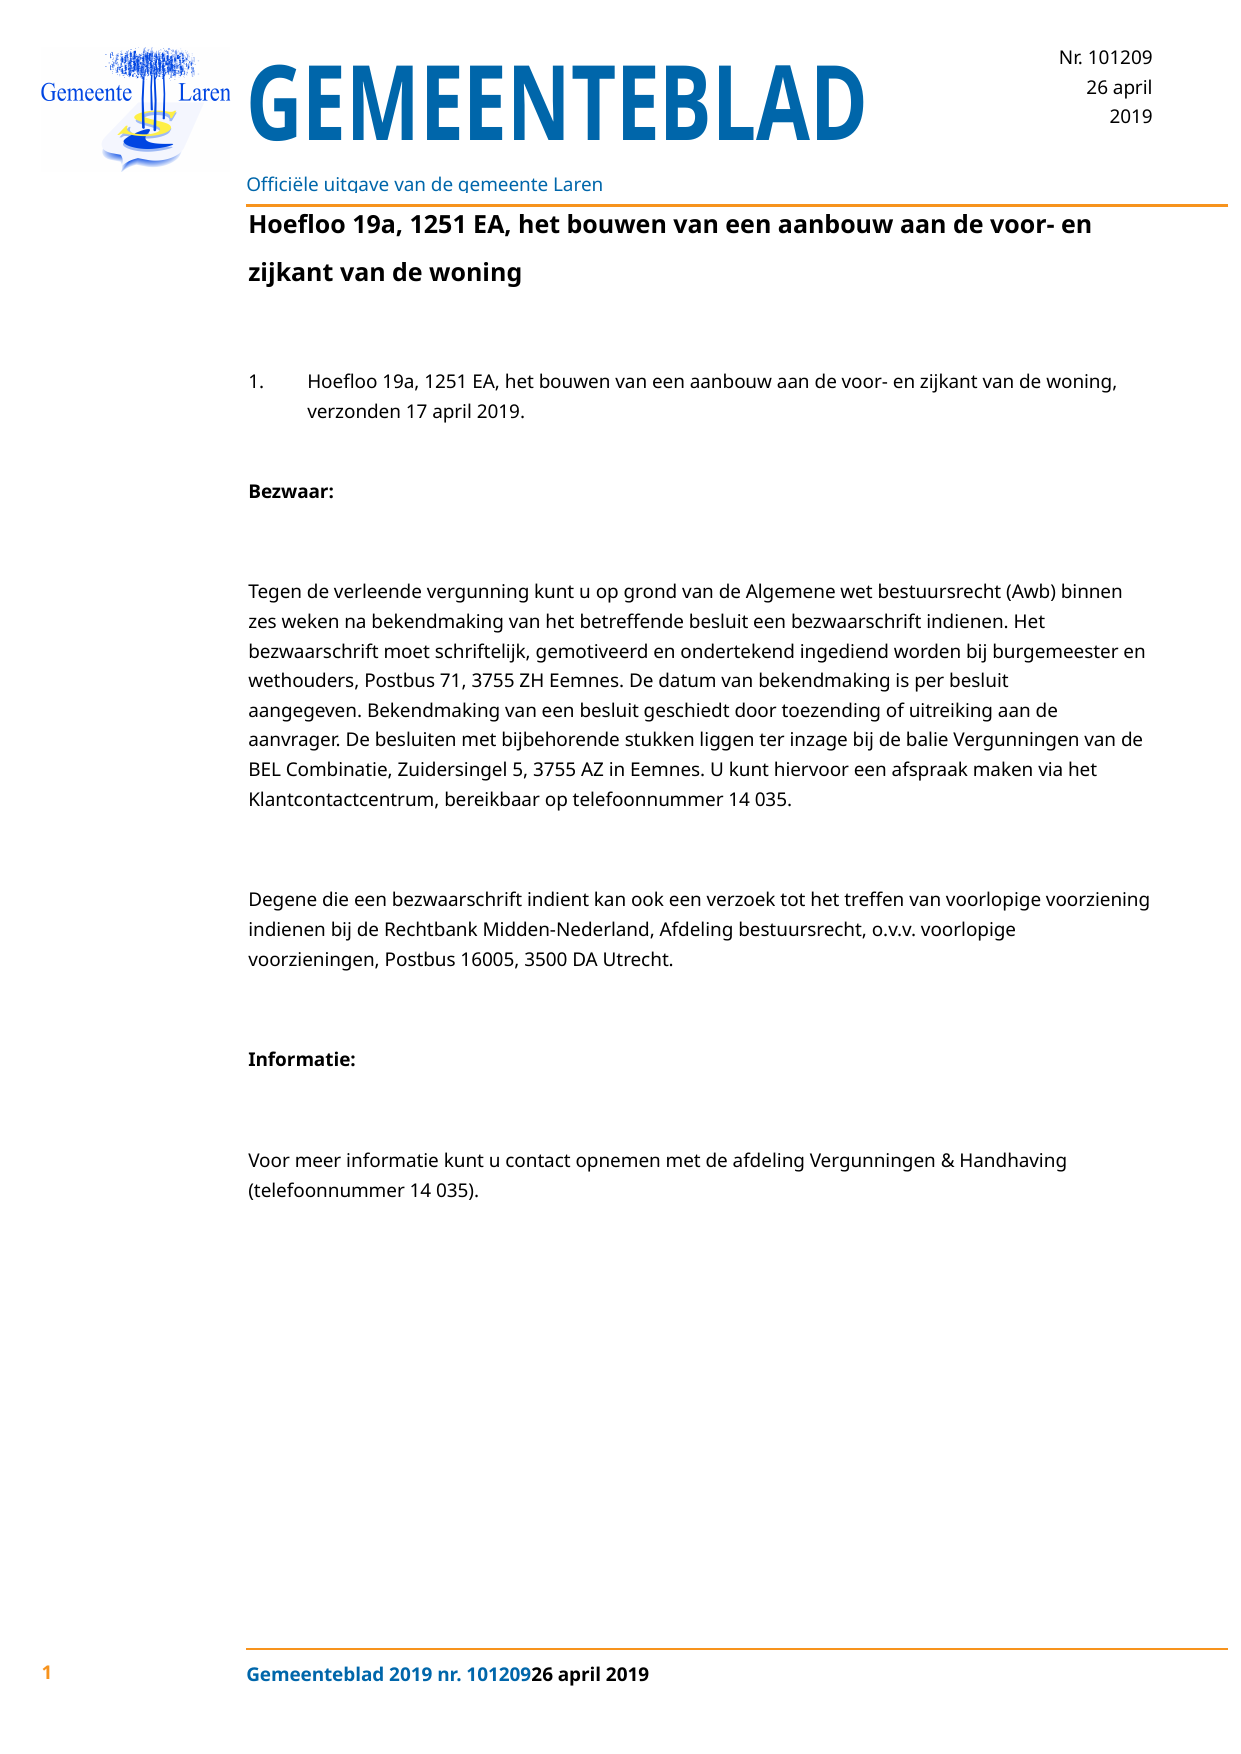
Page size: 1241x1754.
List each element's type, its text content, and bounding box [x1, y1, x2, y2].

text Tegen de verleende vergunning kunt u op grond van de Algemene wet bestuursrecht (Awb) binnen zes weken na bekendmaking van het betreffende besluit een bezwaarschrift indienen. Het bezwaarschrift moet schriftelijk, gemotiveerd en ondertekend ingediend worden bij burgemeester en wethouders, Postbus 71, 3755 ZH Eemnes. De datum van bekendmaking is per besluit aangegeven. Bekendmaking van een besluit geschiedt door toezending of uitreiking aan de aanvrager. De besluiten met bijbehorende stukken liggen ter inzage bij de balie Vergunningen van de BEL Combinatie, Zuidersingel 5, 3755 AZ in Eemnes. U kunt hiervoor een afspraak maken via het Klantcontactcentrum, bereikbaar op telefoonnummer 14 035. [248, 579, 1152, 812]
text Bezwaar: [248, 478, 1152, 504]
picture [41, 47, 231, 172]
text Voor meer informatie kunt u contact opnemen met de afdeling Vergunningen & Handhaving (telefoonnummer 14 035). [248, 1147, 1152, 1203]
text Degene die een bezwaarschrift indient kan ook een verzoek tot het treffen van voorlopige voorziening indienen bij de Rechtbank Midden-Nederland, Afdeling bestuursrecht, o.v.v. voorlopige voorzieningen, Postbus 16005, 3500 DA Utrecht. [248, 887, 1152, 972]
list Hoefloo 19a, 1251 EA, het bouwen van een aanbouw aan de voor- en zijkant van de woning, verzonden 17 april 2019. [248, 368, 1152, 424]
text Informatie: [248, 1047, 1152, 1072]
text Hoefloo 19a, 1251 EA, het bouwen van een aanbouw aan de voor- en zijkant van de woning [248, 207, 1152, 288]
